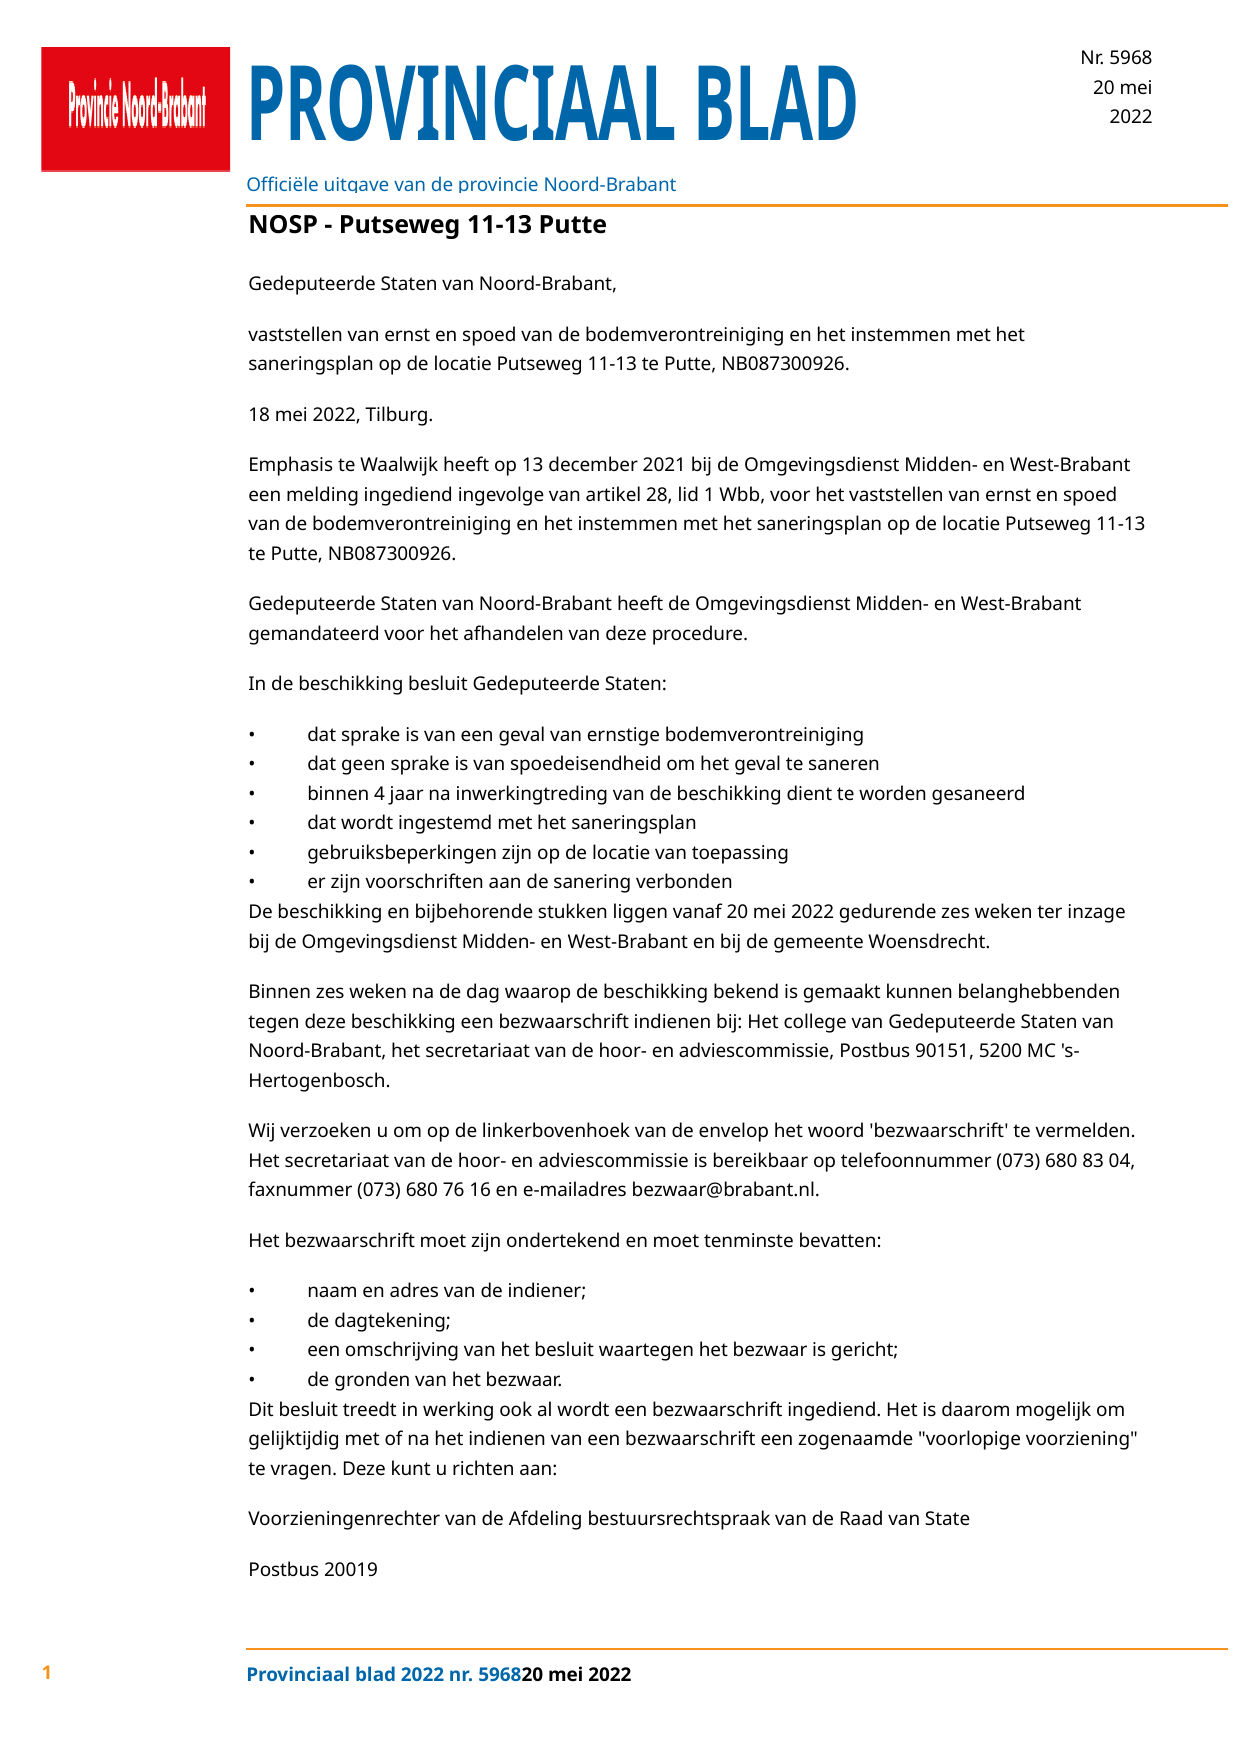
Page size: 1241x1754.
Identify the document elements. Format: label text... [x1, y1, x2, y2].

text Binnen zes weken na de dag waarop de beschikking bekend is gemaakt kunnen belanghebbenden tegen deze beschikking een bezwaarschrift indienen bij: Het college van Gedeputeerde Staten van Noord-Brabant, het secretariaat van de hoor- en adviescommissie, Postbus 90151, 5200 MC 's-Hertogenbosch. [248, 978, 1152, 1093]
text Voorzieningenrechter van de Afdeling bestuursrechtspraak van de Raad van State [248, 1505, 1152, 1531]
text Wij verzoeken u om op de linkerbovenhoek van de envelop het woord 'bezwaarschrift' te vermelden. Het secretariaat van de hoor- en adviescommissie is bereikbaar op telefoonnummer (073) 680 83 04, faxnummer (073) 680 76 16 en e-mailadres bezwaar@brabant.nl. [248, 1117, 1152, 1202]
list er zijn voorschriften aan de sanering verbonden [248, 869, 1152, 894]
text Dit besluit treedt in werking ook al wordt een bezwaarschrift ingediend. Het is daarom mogelijk om gelijktijdig met of na het indienen van een bezwaarschrift een zogenaamde "voorlopige voorziening" te vragen. Deze kunt u richten aan: [248, 1396, 1152, 1481]
list dat geen sprake is van spoedeisendheid om het geval te saneren [248, 750, 1152, 776]
text Emphasis te Waalwijk heeft op 13 december 2021 bij de Omgevingsdienst Midden- en West-Brabant een melding ingediend ingevolge van artikel 28, lid 1 Wbb, voor het vaststellen van ernst en spoed van de bodemverontreiniging en het instemmen met het saneringsplan op de locatie Putseweg 11-13 te Putte, NB087300926. [248, 451, 1152, 566]
list gebruiksbeperkingen zijn op de locatie van toepassing [248, 839, 1152, 865]
list binnen 4 jaar na inwerkingtreding van de beschikking dient te worden gesaneerd [248, 780, 1152, 806]
picture [41, 47, 231, 172]
list dat sprake is van een geval van ernstige bodemverontreiniging [248, 721, 1152, 746]
list naam en adres van de indiener; [248, 1277, 1152, 1303]
list de dagtekening; [248, 1307, 1152, 1333]
list dat wordt ingestemd met het saneringsplan [248, 809, 1152, 835]
text vaststellen van ernst en spoed van de bodemverontreiniging en het instemmen met het saneringsplan op de locatie Putseweg 11-13 te Putte, NB087300926. [248, 321, 1152, 376]
text Postbus 20019 [248, 1556, 1152, 1581]
text In de beschikking besluit Gedeputeerde Staten: [248, 670, 1152, 696]
list de gronden van het bezwaar. [248, 1366, 1152, 1392]
text Gedeputeerde Staten van Noord-Brabant heeft de Omgevingsdienst Midden- en West-Brabant gemandateerd voor het afhandelen van deze procedure. [248, 590, 1152, 646]
text De beschikking en bijbehorende stukken liggen vanaf 20 mei 2022 gedurende zes weken ter inzage bij de Omgevingsdienst Midden- en West-Brabant en bij de gemeente Woensdrecht. [248, 898, 1152, 953]
text Gedeputeerde Staten van Noord-Brabant, [248, 270, 1152, 296]
text Het bezwaarschrift moet zijn ondertekend en moet tenminste bevatten: [248, 1227, 1152, 1253]
text NOSP - Putseweg 11-13 Putte [248, 207, 1152, 241]
text 18 mei 2022, Tilburg. [248, 401, 1152, 426]
list een omschrijving van het besluit waartegen het bezwaar is gericht; [248, 1337, 1152, 1362]
